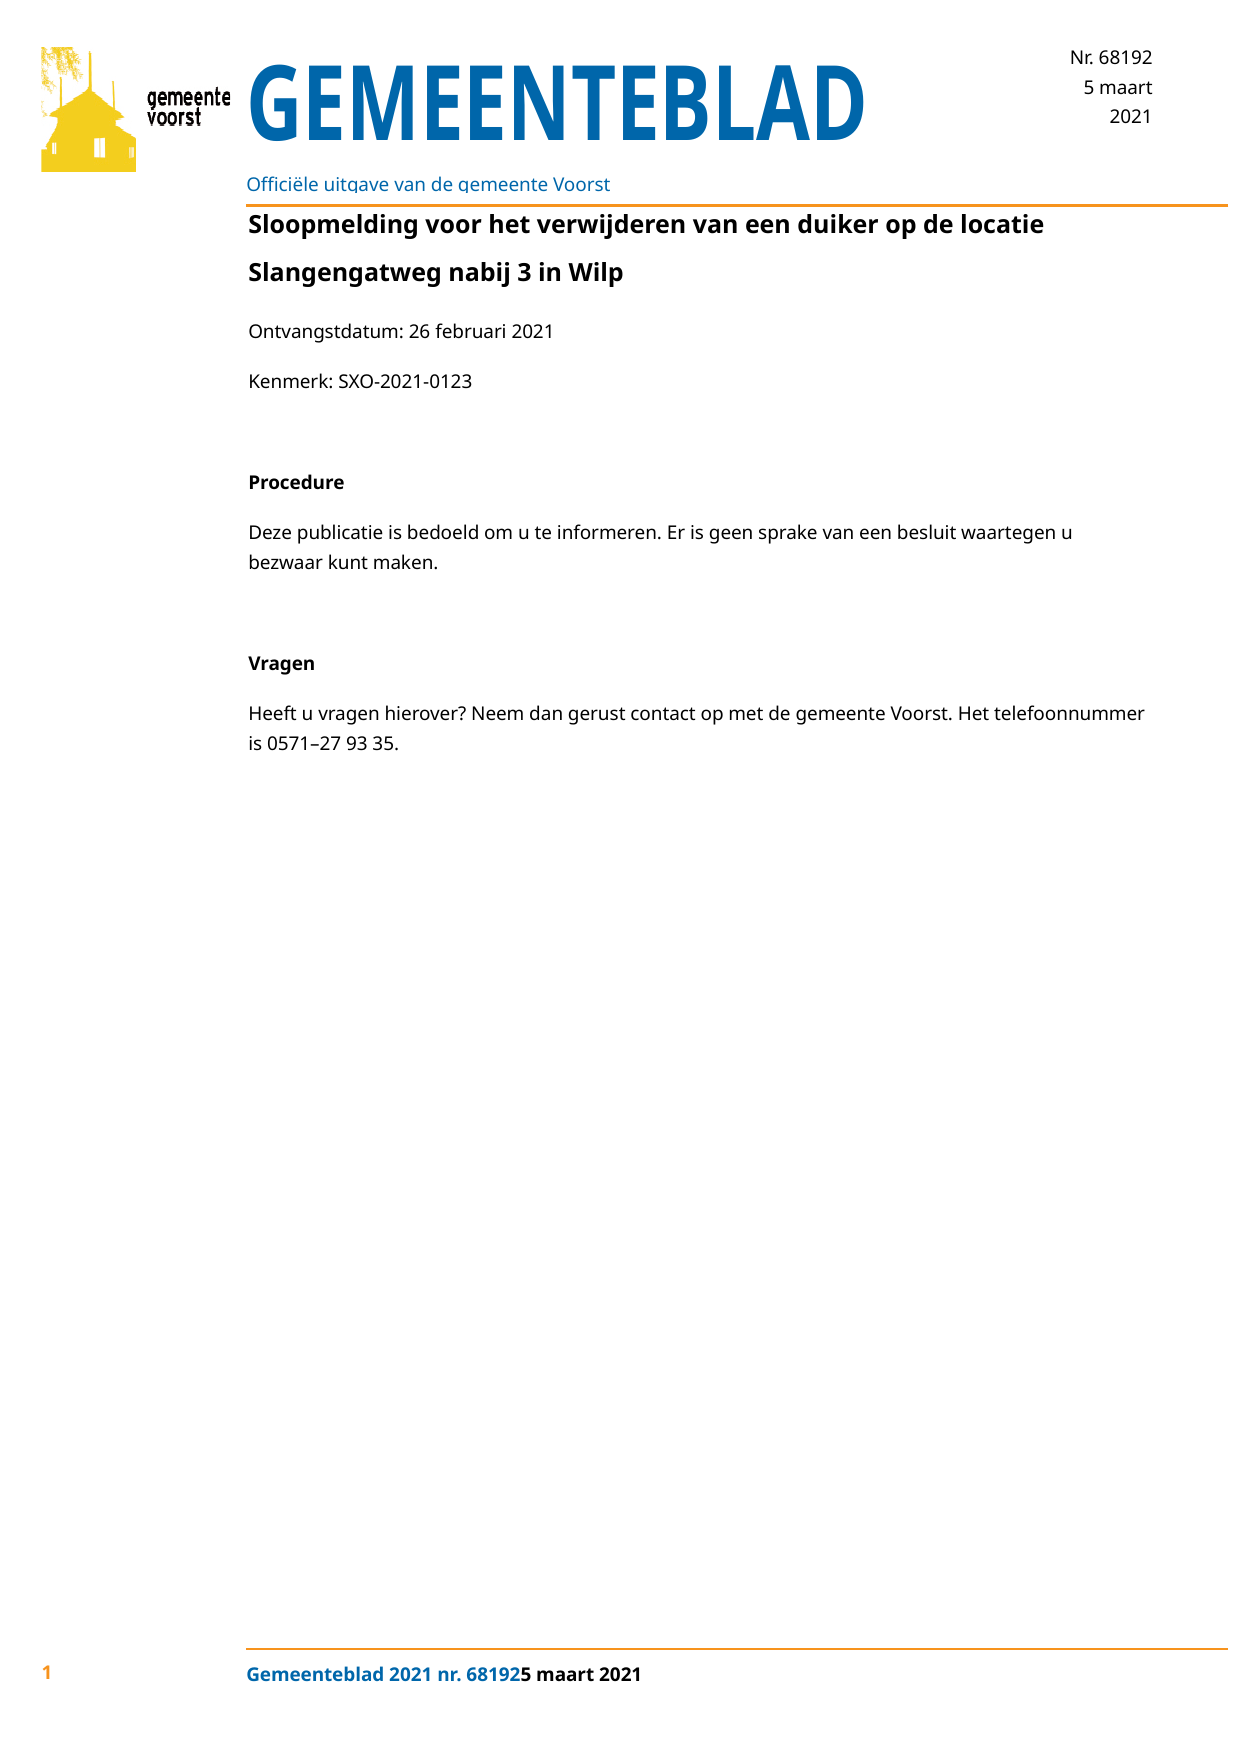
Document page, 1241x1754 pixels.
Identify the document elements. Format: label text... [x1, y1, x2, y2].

text Heeft u vragen hierover? Neem dan gerust contact op met de gemeente Voorst. Het telefoonnummer is 0571–27 93 35. [248, 700, 1152, 756]
text Kenmerk: SXO-2021-0123 [248, 368, 1152, 394]
text Sloopmelding voor het verwijderen van een duiker op de locatie Slangengatweg nabij 3 in Wilp [248, 207, 1152, 288]
text Vragen [248, 650, 1152, 676]
text Ontvangstdatum: 26 februari 2021 [248, 318, 1152, 344]
text Procedure [248, 469, 1152, 495]
text Deze publicatie is bedoeld om u te informeren. Er is geen sprake van een besluit waartegen u bezwaar kunt maken. [248, 519, 1152, 575]
picture [41, 47, 231, 172]
